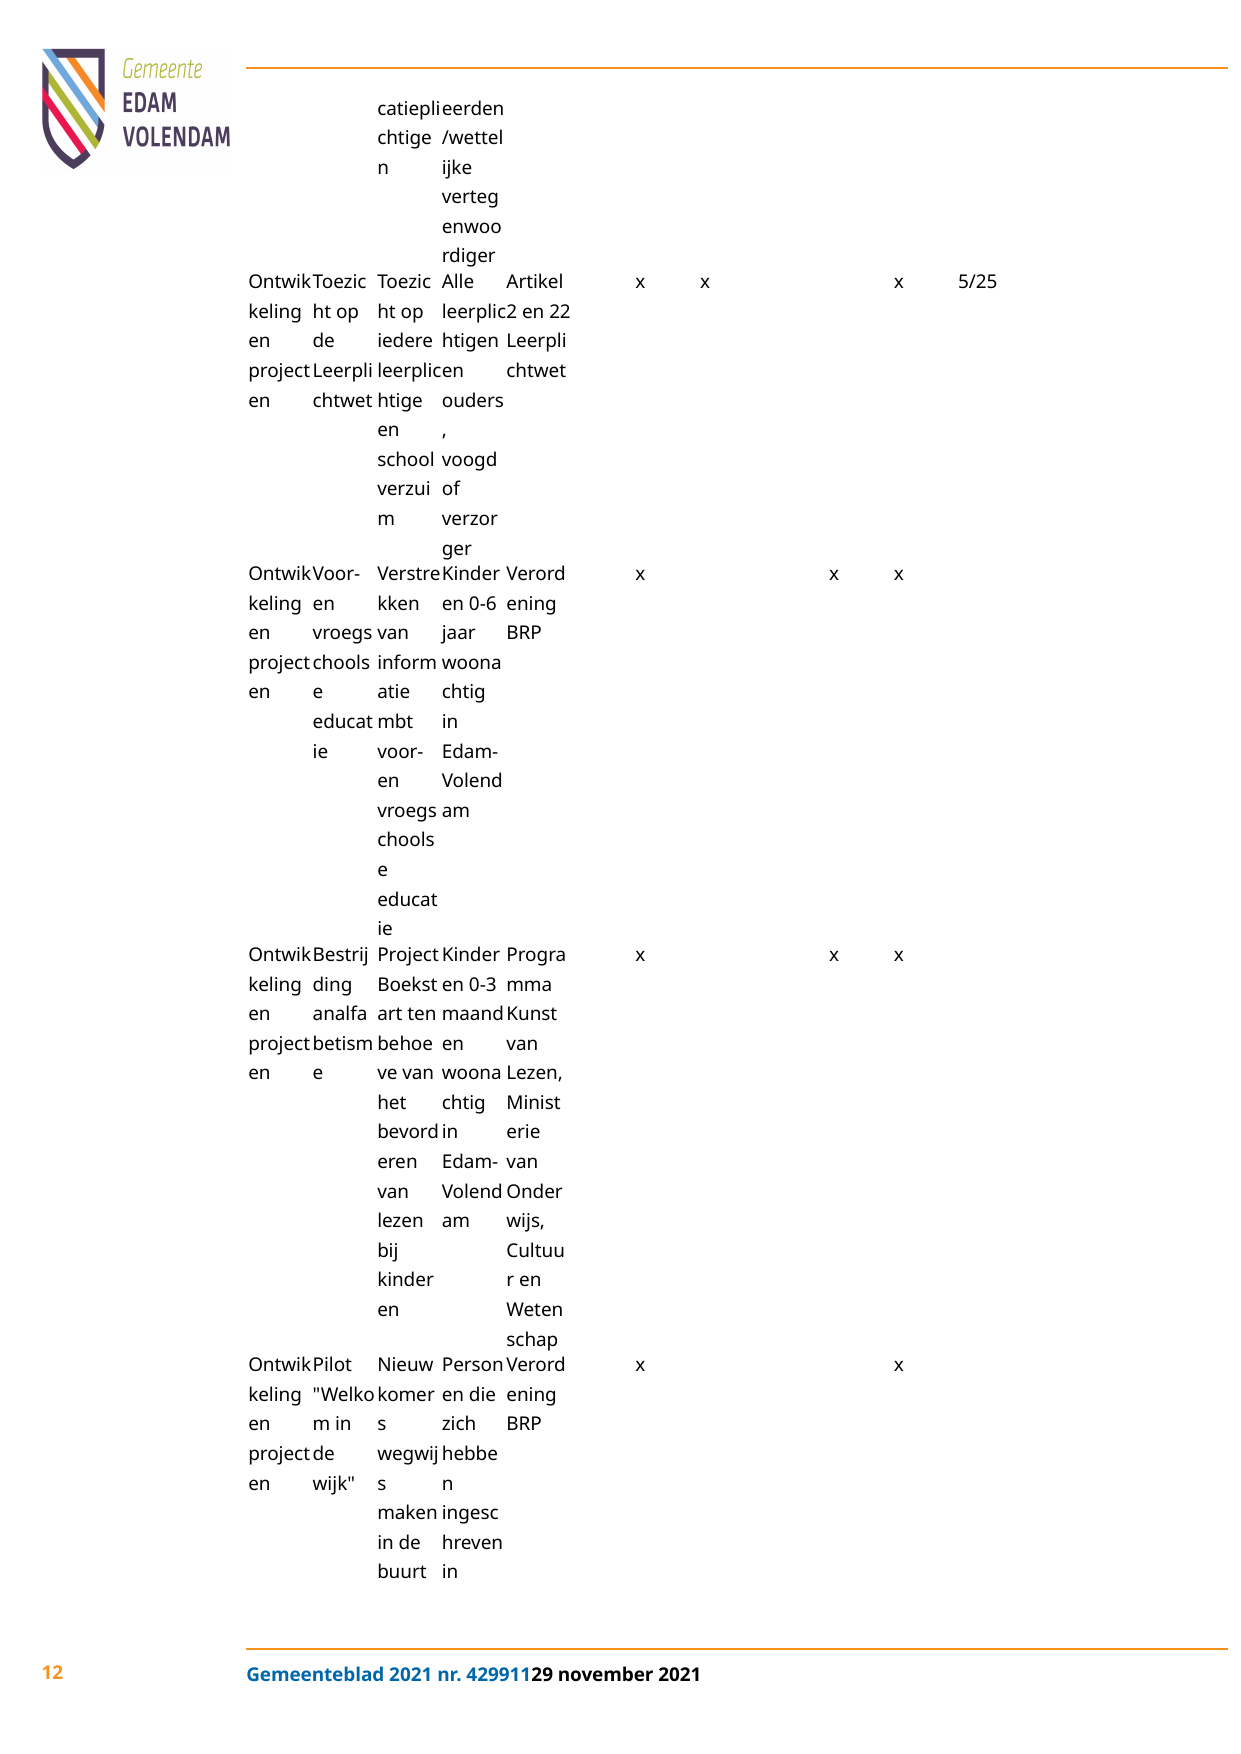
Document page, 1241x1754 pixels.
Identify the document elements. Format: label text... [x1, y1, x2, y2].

table_cell [1023, 95, 1087, 268]
table_cell Voor- en vroegschoolse educatie [313, 560, 377, 941]
table_cell [248, 95, 312, 268]
table_cell Artikel 2 en 22 Leerplichtwet [506, 269, 571, 560]
table_cell Toezicht op de Leerplichtwet [313, 269, 377, 560]
table_cell [958, 95, 1022, 268]
table_cell [958, 560, 1022, 941]
table_cell [764, 560, 829, 941]
table_cell Toezicht op iedere leerplichtige en schoolverzuim [377, 269, 442, 560]
table_cell Pilot "Welkom in de wijk" [313, 1351, 377, 1584]
table_cell [700, 95, 764, 268]
table_cell Kinderen 0-3 maanden woonachtig in Edam-Volendam [442, 941, 506, 1351]
table_cell [764, 269, 829, 560]
table_cell [1087, 941, 1152, 1351]
table_cell Kinderen 0-6 jaar woonachtig in Edam-Volendam [442, 560, 506, 941]
table_cell [571, 941, 635, 1351]
table_cell Ontwikkeling en projecten [248, 560, 312, 941]
table_cell Ontwikkeling en projecten [248, 1351, 312, 1584]
table_cell x [829, 941, 893, 1351]
table_cell x [894, 560, 958, 941]
table_cell [1087, 95, 1152, 268]
table_cell Personen die zich hebben ingeschreven in [442, 1351, 506, 1584]
table_cell x [635, 269, 700, 560]
table_cell [635, 95, 700, 268]
table_cell x [700, 269, 764, 560]
table_cell [1023, 269, 1087, 560]
table_cell [764, 95, 829, 268]
table_cell Verstrekken van informatie mbt voor- en vroegschoolse educatie [377, 560, 442, 941]
table_cell Ontwikkeling en projecten [248, 941, 312, 1351]
table_cell [700, 1351, 764, 1584]
table_cell x [635, 941, 700, 1351]
table_cell Programma Kunst van Lezen, Ministerie van Onderwijs, Cultuur en Wetenschap [506, 941, 571, 1351]
table_cell [1023, 1351, 1087, 1584]
table_cell Bestrijding analfabetisme [313, 941, 377, 1351]
table_cell [571, 269, 635, 560]
table_cell x [894, 1351, 958, 1584]
table_cell [506, 95, 571, 268]
table_cell Verordening BRP [506, 560, 571, 941]
table_cell [571, 1351, 635, 1584]
table_cell [571, 560, 635, 941]
table_cell [313, 95, 377, 268]
table_cell [764, 941, 829, 1351]
table_cell Alle leerplichtigen en ouders, voogd of verzorger [442, 269, 506, 560]
table_cell [829, 95, 893, 268]
table_cell [1087, 269, 1152, 560]
table_cell [1023, 560, 1087, 941]
table_cell x [894, 269, 958, 560]
table_cell [1087, 1351, 1152, 1584]
table_cell [829, 269, 893, 560]
table_cell [1087, 560, 1152, 941]
picture [41, 47, 231, 172]
table_cell eerden/wettelijke vertegenwoordiger [442, 95, 506, 268]
table_cell [571, 95, 635, 268]
table_cell [894, 95, 958, 268]
table_cell catieplichtigen [377, 95, 442, 268]
table_cell x [635, 1351, 700, 1584]
table_cell Project Boekstart ten behoeve van het bevorderen van lezen bij kinderen [377, 941, 442, 1351]
table_cell Ontwikkeling en projecten [248, 269, 312, 560]
table_cell [700, 560, 764, 941]
table_cell Verordening BRP [506, 1351, 571, 1584]
table_cell Nieuwkomers wegwijs maken in de buurt [377, 1351, 442, 1584]
table_cell [958, 1351, 1022, 1584]
table_cell x [894, 941, 958, 1351]
table_cell 5/25 [958, 269, 1022, 560]
table_cell x [635, 560, 700, 941]
table_cell [1023, 941, 1087, 1351]
table_cell [958, 941, 1022, 1351]
table_cell [700, 941, 764, 1351]
table_cell [764, 1351, 829, 1584]
table_cell x [829, 560, 893, 941]
table_cell [829, 1351, 893, 1584]
